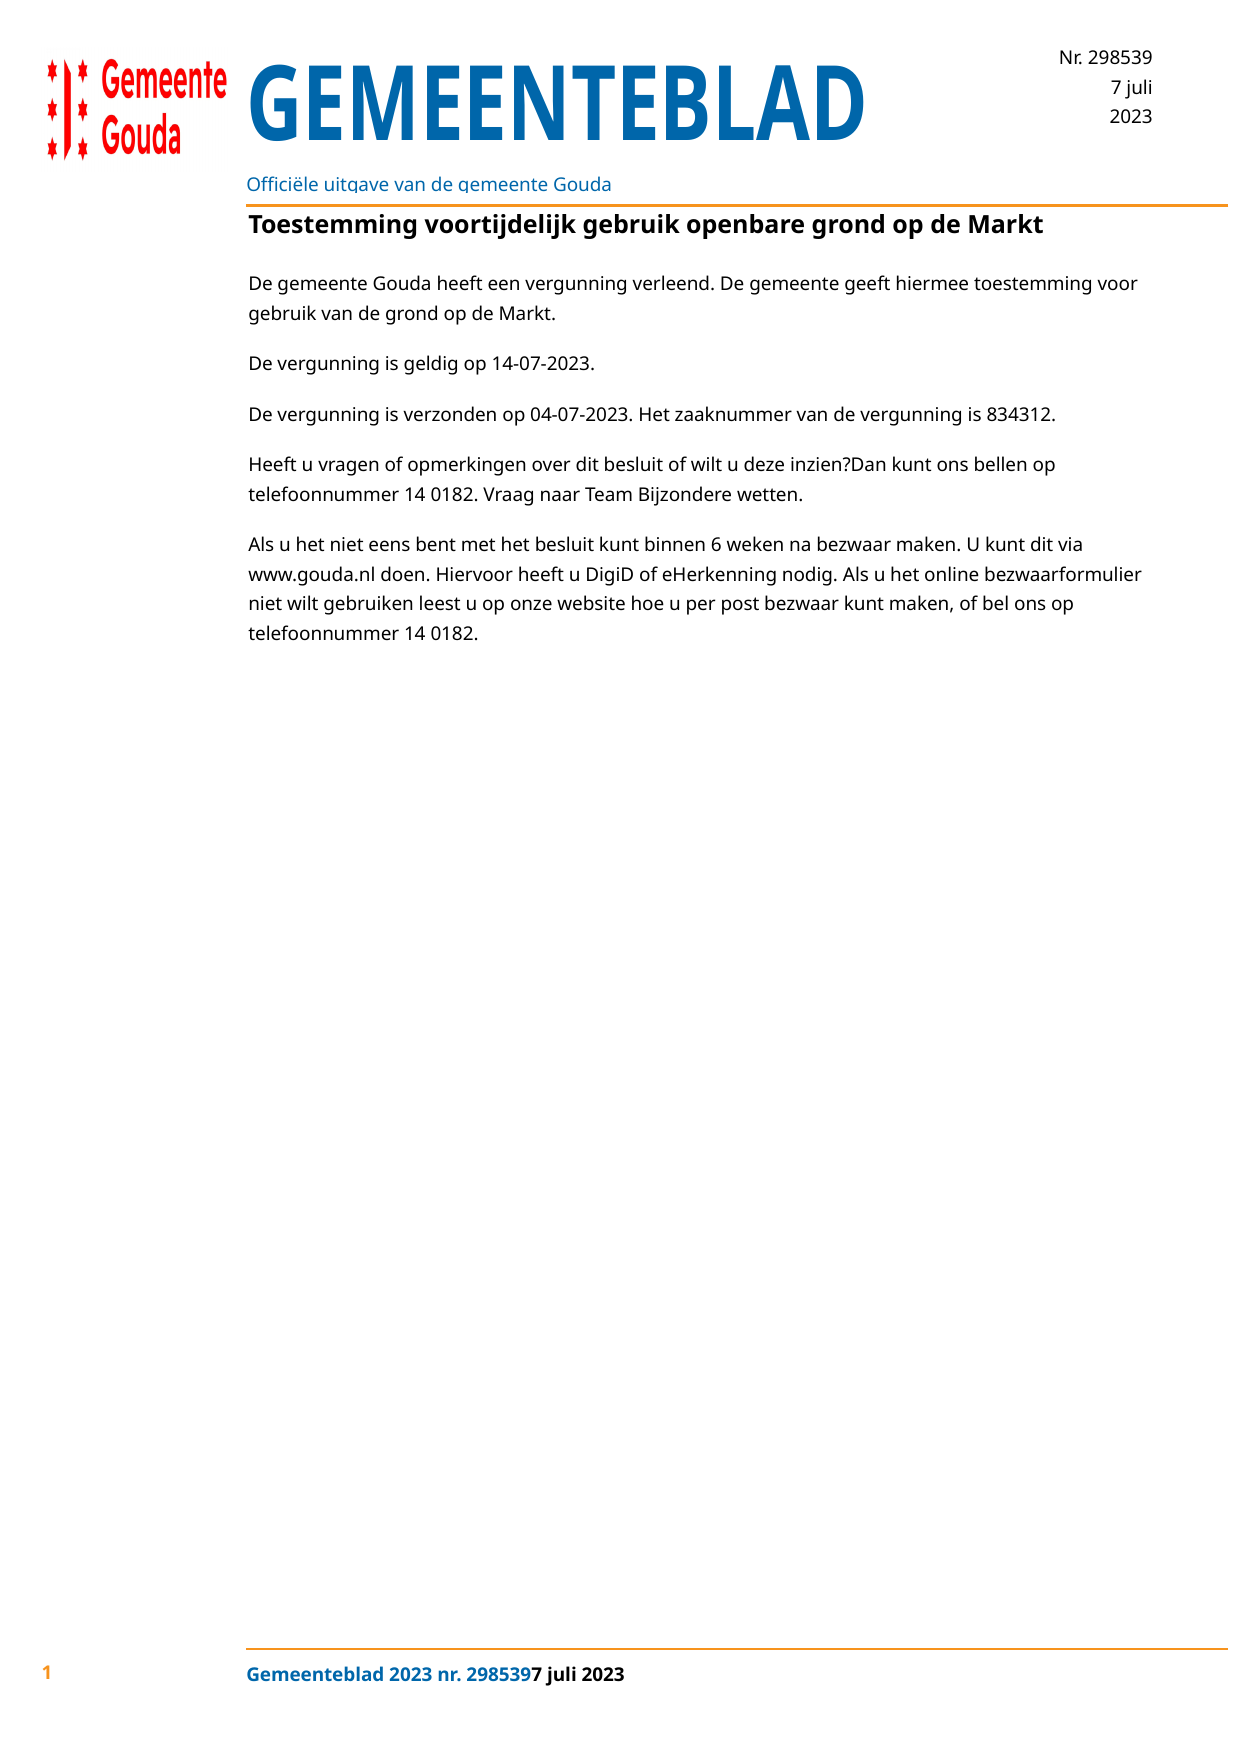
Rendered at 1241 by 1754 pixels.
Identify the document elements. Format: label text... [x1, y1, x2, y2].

text Als u het niet eens bent met het besluit kunt binnen 6 weken na bezwaar maken. U kunt dit via www.gouda.nl doen. Hiervoor heeft u DigiD of eHerkenning nodig. Als u het online bezwaarformulier niet wilt gebruiken leest u op onze website hoe u per post bezwaar kunt maken, of bel ons op telefoonnummer 14 0182. [248, 531, 1152, 646]
picture [41, 47, 231, 172]
text De gemeente Gouda heeft een vergunning verleend. De gemeente geeft hiermee toestemming voor gebruik van de grond op de Markt. [248, 270, 1152, 326]
text De vergunning is verzonden op 04-07-2023. Het zaaknummer van de vergunning is 834312. [248, 401, 1152, 426]
text Heeft u vragen of opmerkingen over dit besluit of wilt u deze inzien?Dan kunt ons bellen op telefoonnummer 14 0182. Vraag naar Team Bijzondere wetten. [248, 451, 1152, 506]
text De vergunning is geldig op 14-07-2023. [248, 350, 1152, 376]
text Toestemming voortijdelijk gebruik openbare grond op de Markt [248, 207, 1152, 241]
